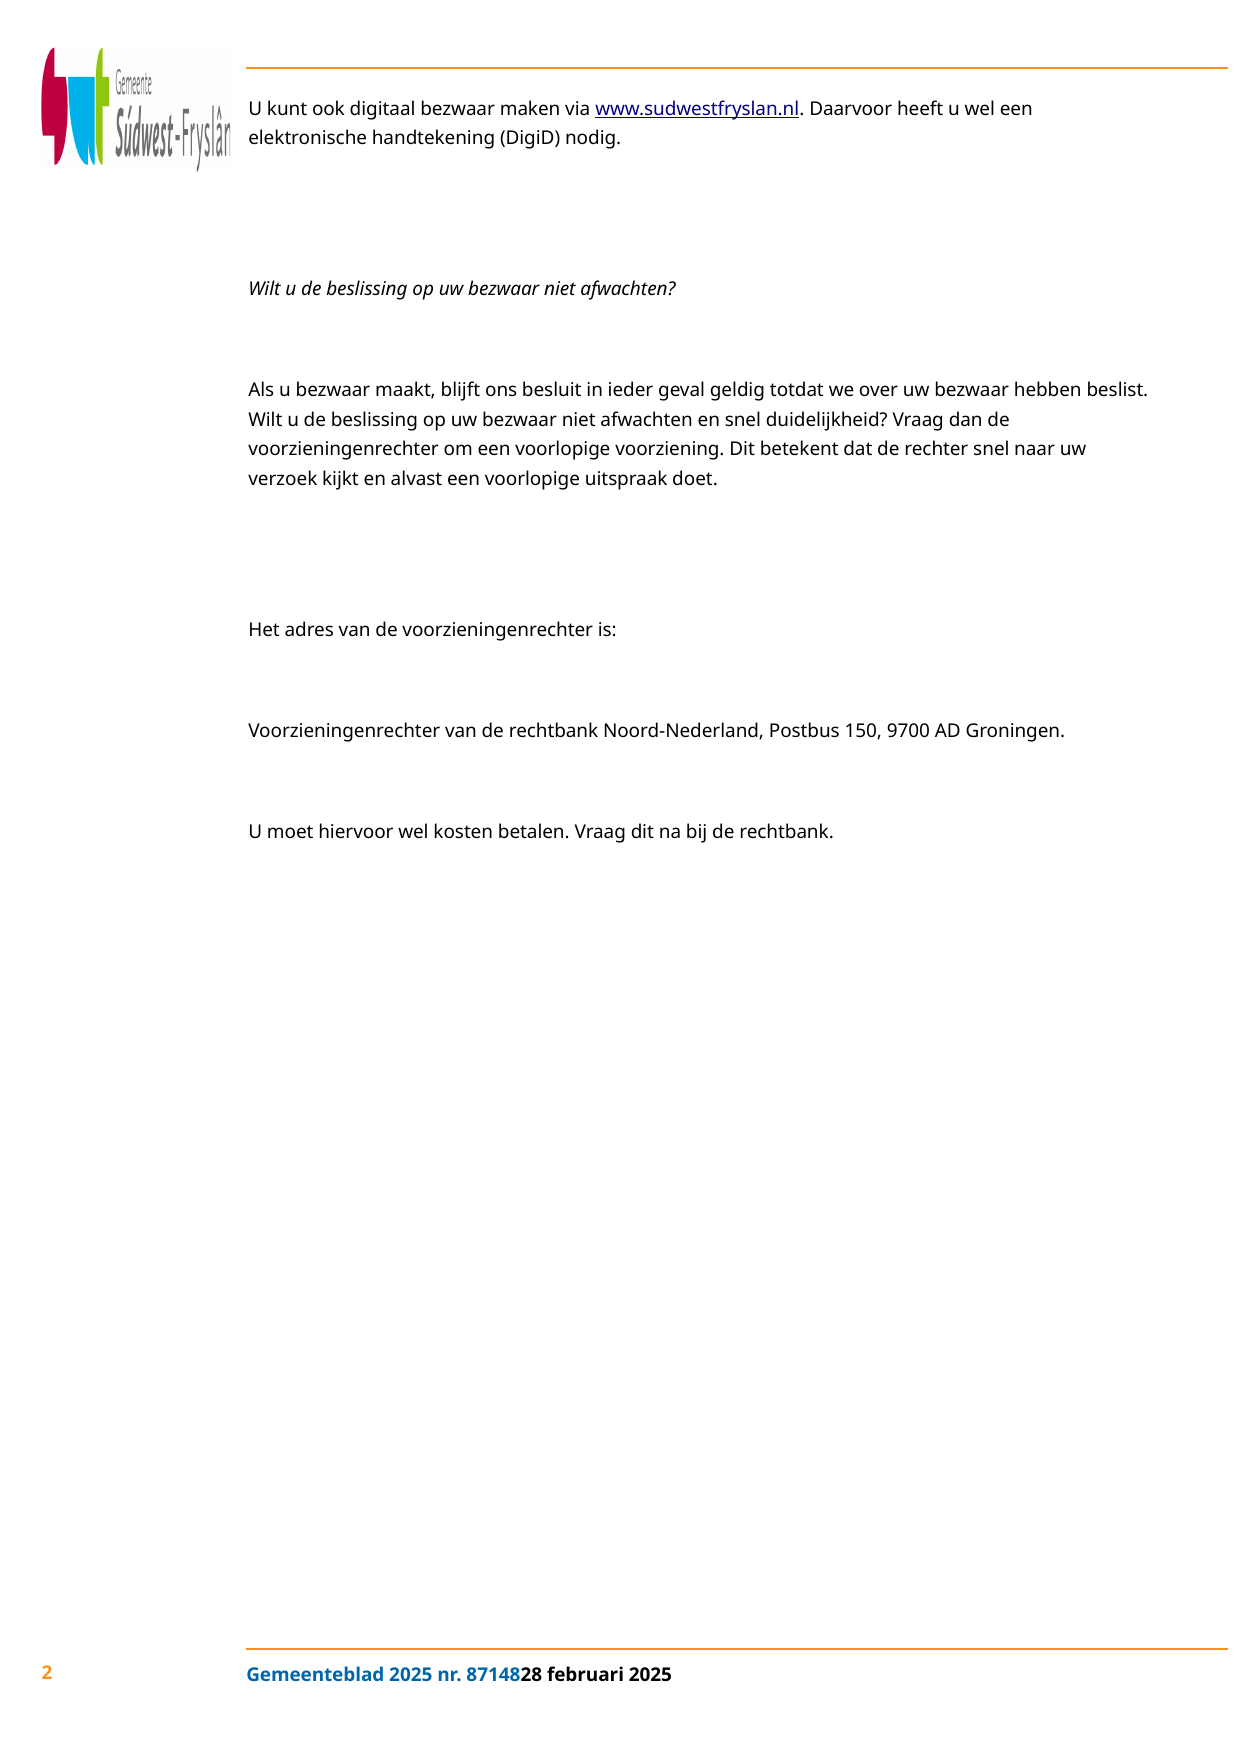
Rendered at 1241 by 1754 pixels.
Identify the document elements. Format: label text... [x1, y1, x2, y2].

text U moet hiervoor wel kosten betalen. Vraag dit na bij de rechtbank. [248, 818, 1152, 844]
text Het adres van de voorzieningenrechter is: [248, 616, 1152, 642]
text Voorzieningenrechter van de rechtbank Noord-Nederland, Postbus 150, 9700 AD Groningen. [248, 717, 1152, 743]
text Als u bezwaar maakt, blijft ons besluit in ieder geval geldig totdat we over uw bezwaar hebben beslist. Wilt u de beslissing op uw bezwaar niet afwachten en snel duidelijkheid? Vraag dan de voorzieningenrechter om een voorlopige voorziening. Dit betekent dat de rechter snel naar uw verzoek kijkt en alvast een voorlopige uitspraak doet. [248, 376, 1152, 491]
picture [41, 47, 231, 172]
text Wilt u de beslissing op uw bezwaar niet afwachten? [248, 276, 1152, 301]
text U kunt ook digitaal bezwaar maken via www.sudwestfryslan.nl. Daarvoor heeft u wel een elektronische handtekening (DigiD) nodig. [248, 95, 1152, 150]
